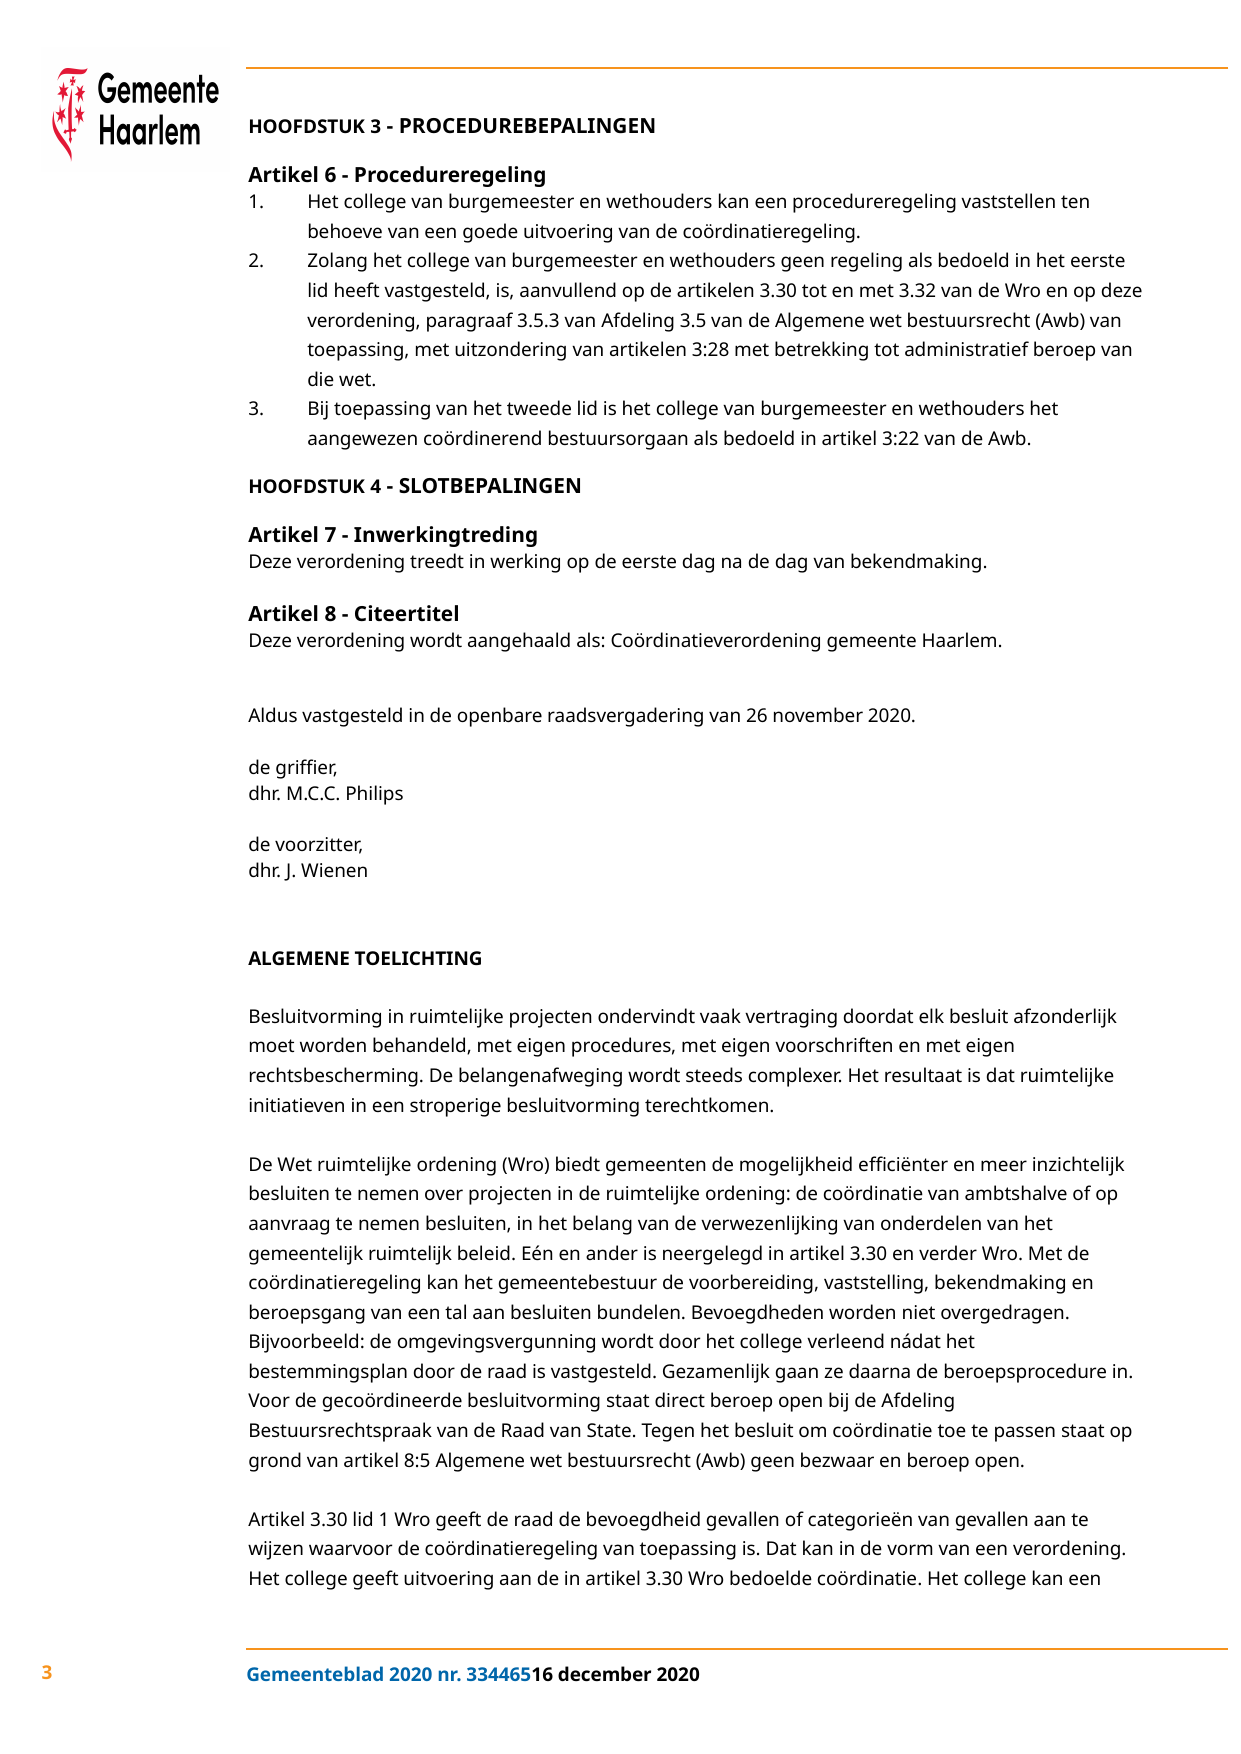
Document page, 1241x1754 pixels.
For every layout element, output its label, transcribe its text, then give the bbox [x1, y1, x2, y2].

text gemeentelijk ruimtelijk beleid. Eén en ander is neergelegd in artikel 3.30 en verder Wro. Met de [248, 1240, 1152, 1265]
text Besluitvorming in ruimtelijke projecten ondervindt vaak vertraging doordat elk besluit afzonderlijk moet worden behandeld, met eigen procedures, met eigen voorschriften en met eigen [248, 1003, 1152, 1058]
text de voorzitter, [248, 831, 1152, 857]
text de griffier, [248, 754, 1152, 780]
picture [41, 47, 231, 172]
text aanvraag te nemen besluiten, in het belang van de verwezenlijking van onderdelen van het [248, 1210, 1152, 1236]
list Bij toepassing van het tweede lid is het college van burgemeester en wethouders het aangewezen coördinerend bestuursorgaan als bedoeld in artikel 3:22 van de Awb. [248, 396, 1152, 451]
text HOOFDSTUK 4 - SLOTBEPALINGEN [248, 471, 1152, 499]
text bestemmingsplan door de raad is vastgesteld. Gezamenlijk gaan ze daarna de beroepsprocedure in. Voor de gecoördineerde besluitvorming staat direct beroep open bij de Afdeling [248, 1358, 1152, 1413]
text Artikel 7 - Inwerkingtreding [248, 520, 1152, 548]
text wijzen waarvoor de coördinatieregeling van toepassing is. Dat kan in de vorm van een verordening. Het college geeft uitvoering aan de in artikel 3.30 Wro bedoelde coördinatie. Het college kan een [248, 1536, 1152, 1591]
text HOOFDSTUK 3 - PROCEDUREBEPALINGEN [248, 111, 1152, 139]
text dhr. J. Wienen [248, 857, 1152, 883]
text ALGEMENE TOELICHTING [248, 934, 1152, 974]
text Bijvoorbeeld: de omgevingsvergunning wordt door het college verleend nádat het [248, 1328, 1152, 1354]
text coördinatieregeling kan het gemeentebestuur de voorbereiding, vaststelling, bekendmaking en [248, 1269, 1152, 1295]
text Deze verordening treedt in werking op de eerste dag na de dag van bekendmaking. [248, 548, 1152, 574]
text Deze verordening wordt aangehaald als: Coördinatieverordening gemeente Haarlem. [248, 627, 1152, 653]
text Aldus vastgesteld in de openbare raadsvergadering van 26 november 2020. [248, 703, 1152, 728]
text Artikel 6 - Procedureregeling [248, 160, 1152, 188]
text Artikel 3.30 lid 1 Wro geeft de raad de bevoegdheid gevallen of categorieën van gevallen aan te [248, 1506, 1152, 1532]
text Artikel 8 - Citeertitel [248, 599, 1152, 627]
text rechtsbescherming. De belangenafweging wordt steeds complexer. Het resultaat is dat ruimtelijke initiatieven in een stroperige besluitvorming terechtkomen. [248, 1062, 1152, 1117]
text De Wet ruimtelijke ordening (Wro) biedt gemeenten de mogelijkheid efficiënter en meer inzichtelijk besluiten te nemen over projecten in de ruimtelijke ordening: de coördinatie van ambtshalve of op [248, 1151, 1152, 1206]
list Zolang het college van burgemeester en wethouders geen regeling als bedoeld in het eerste lid heeft vastgesteld, is, aanvullend op de artikelen 3.30 tot en met 3.32 van de Wro en op deze verordening, paragraaf 3.5.3 van Afdeling 3.5 van de Algemene wet bestuursrecht (Awb) van toepassing, met uitzondering van artikelen 3:28 met betrekking tot administratief beroep van die wet. [248, 248, 1152, 392]
text Bestuursrechtspraak van de Raad van State. Tegen het besluit om coördinatie toe te passen staat op grond van artikel 8:5 Algemene wet bestuursrecht (Awb) geen bezwaar en beroep open. [248, 1417, 1152, 1472]
text beroepsgang van een tal aan besluiten bundelen. Bevoegdheden worden niet overgedragen. [248, 1299, 1152, 1324]
text dhr. M.C.C. Philips [248, 780, 1152, 806]
list Het college van burgemeester en wethouders kan een procedureregeling vaststellen ten behoeve van een goede uitvoering van de coördinatieregeling. [248, 188, 1152, 244]
